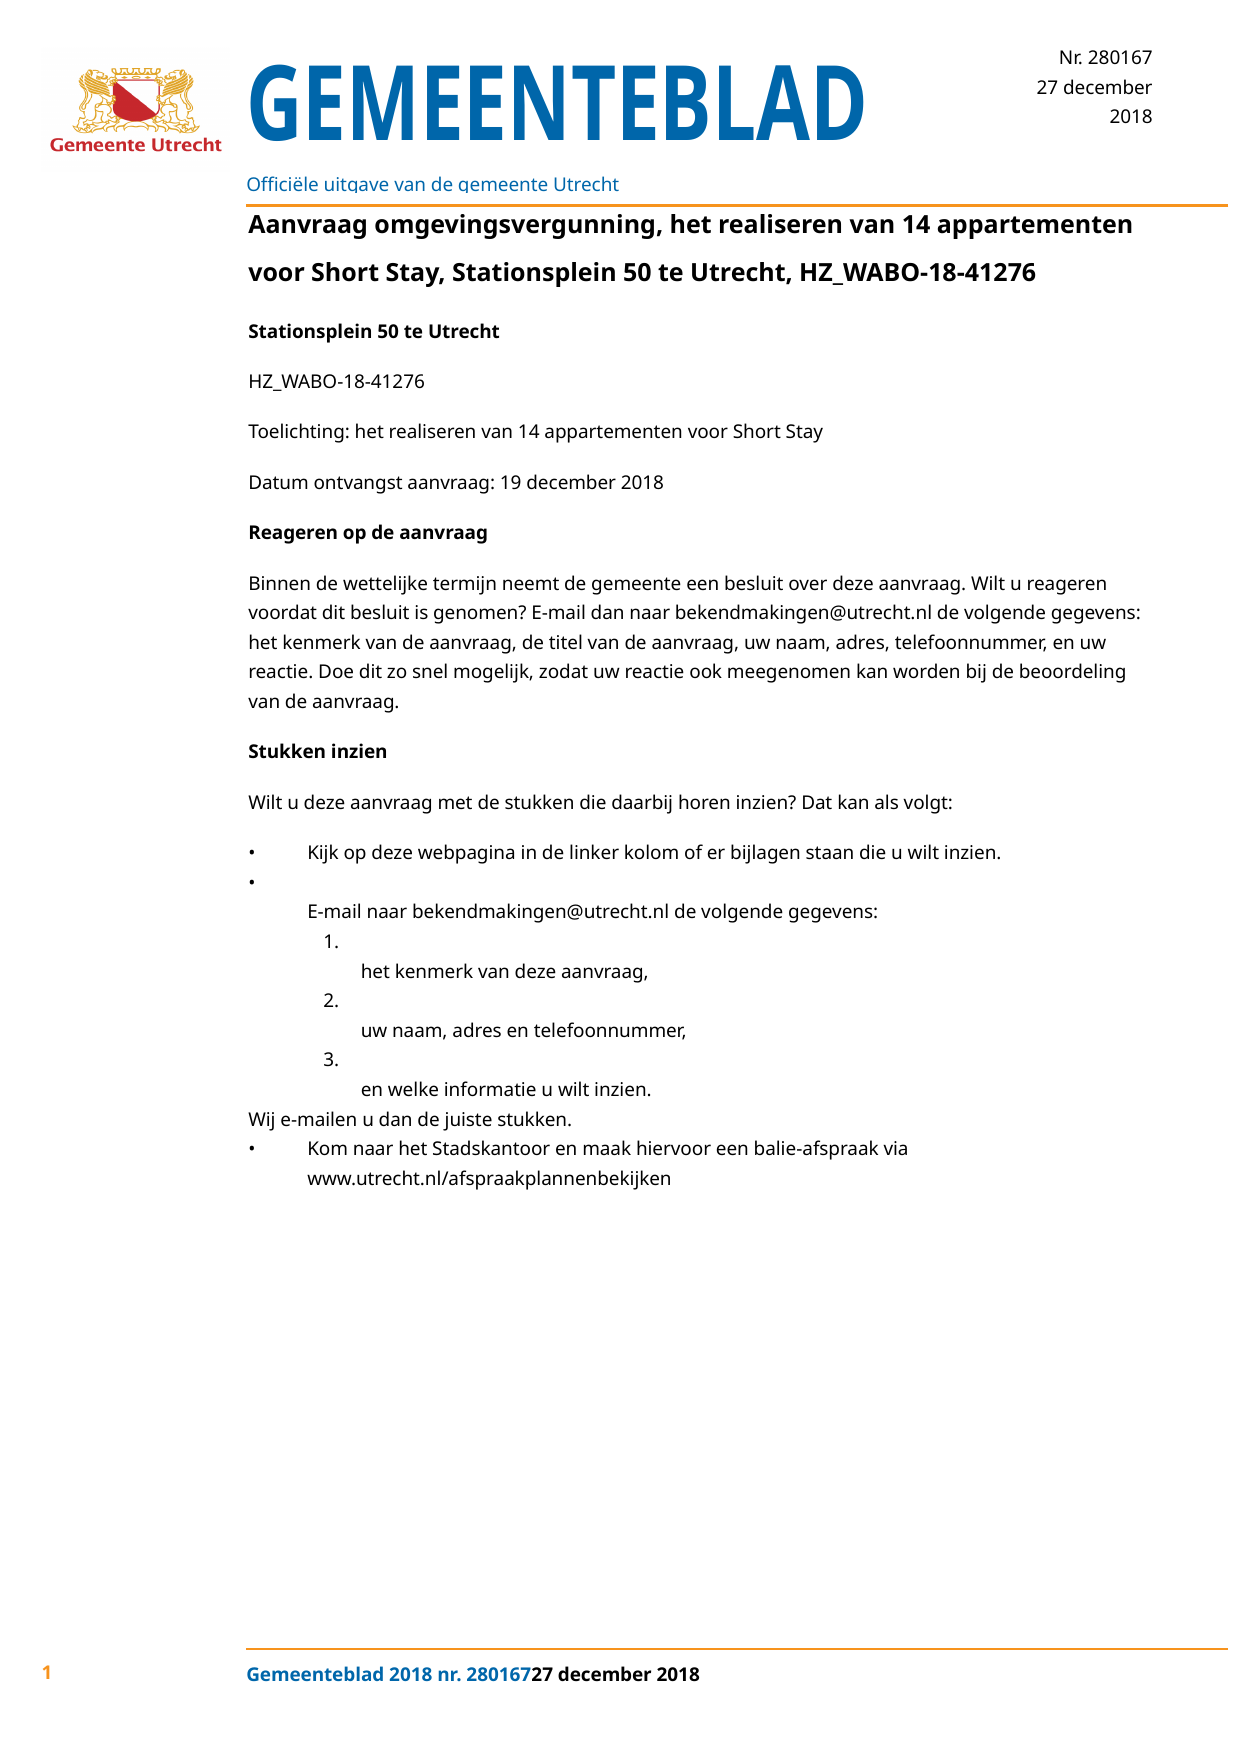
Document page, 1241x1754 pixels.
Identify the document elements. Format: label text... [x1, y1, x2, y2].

text Wij e-mailen u dan de juiste stukken. [248, 1106, 1152, 1132]
text Wilt u deze aanvraag met de stukken die daarbij horen inzien? Dat kan als volgt: [248, 789, 1152, 815]
list het kenmerk van deze aanvraag, [323, 958, 1152, 984]
list Kijk op deze webpagina in de linker kolom of er bijlagen staan die u wilt inzien. [248, 839, 1152, 865]
text Aanvraag omgevingsvergunning, het realiseren van 14 appartementen voor Short Stay, Stationsplein 50 te Utrecht, HZ_WABO-18-41276 [248, 207, 1152, 288]
text Reageren op de aanvraag [248, 519, 1152, 545]
text Stukken inzien [248, 739, 1152, 764]
text Binnen de wettelijke termijn neemt de gemeente een besluit over deze aanvraag. Wilt u reageren voordat dit besluit is genomen? E-mail dan naar bekendmakingen@utrecht.nl de volgende gegevens: het kenmerk van de aanvraag, de titel van de aanvraag, uw naam, adres, telefoonnummer, en uw reactie. Doe dit zo snel mogelijk, zodat uw reactie ook meegenomen kan worden bij de beoordeling van de aanvraag. [248, 570, 1152, 714]
list Kom naar het Stadskantoor en maak hiervoor een balie-afspraak via www.utrecht.nl/afspraakplannenbekijken [248, 1135, 1152, 1191]
list uw naam, adres en telefoonnummer, [323, 1017, 1152, 1043]
text Toelichting: het realiseren van 14 appartementen voor Short Stay [248, 419, 1152, 444]
list en welke informatie u wilt inzien. [323, 1076, 1152, 1102]
picture [41, 47, 231, 172]
list E-mail naar bekendmakingen@utrecht.nl de volgende gegevens: [248, 899, 1152, 924]
text Datum ontvangst aanvraag: 19 december 2018 [248, 469, 1152, 495]
text HZ_WABO-18-41276 [248, 368, 1152, 394]
text Stationsplein 50 te Utrecht [248, 318, 1152, 344]
